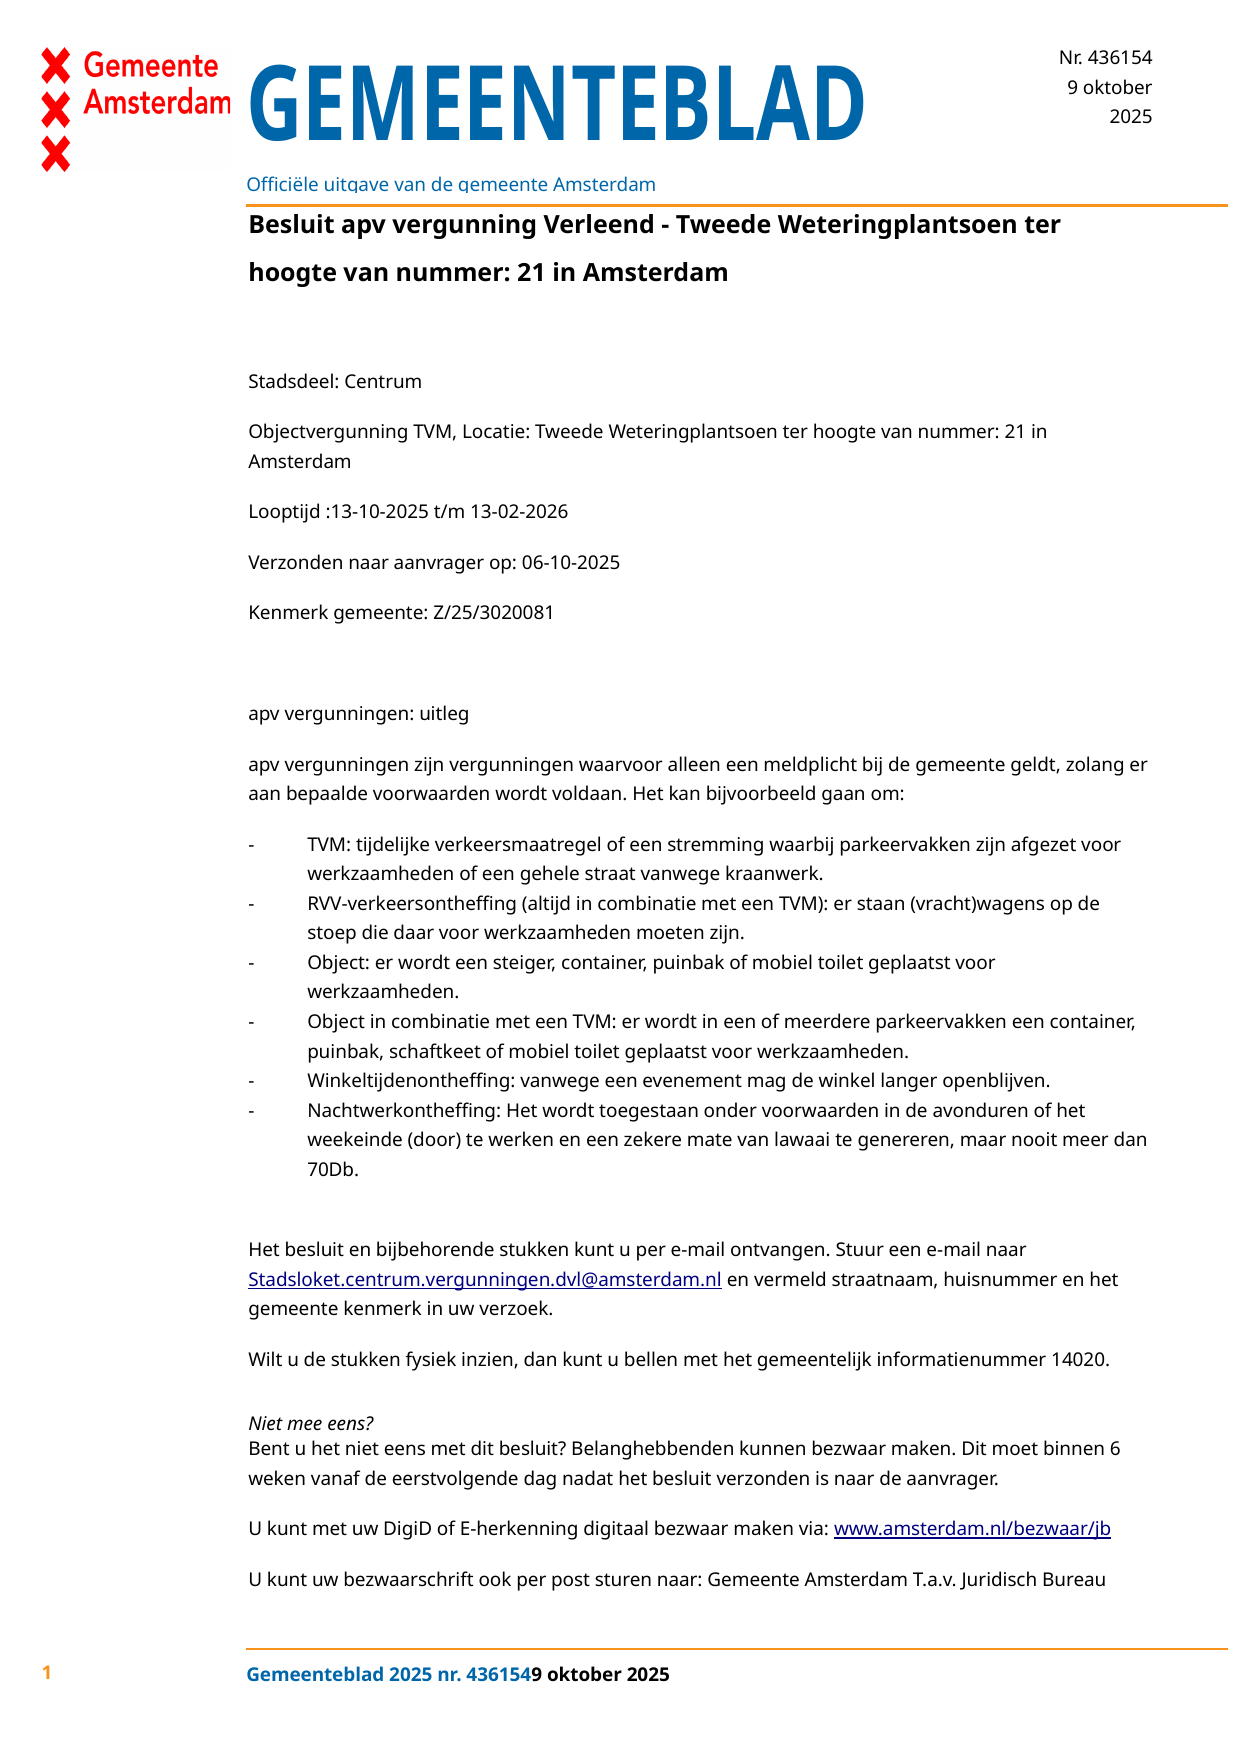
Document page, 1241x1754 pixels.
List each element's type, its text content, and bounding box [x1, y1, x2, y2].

text Looptijd :13-10-2025 t/m 13-02-2026 [248, 499, 1152, 524]
picture [41, 47, 231, 172]
text Kenmerk gemeente: Z/25/3020081 [248, 599, 1152, 625]
list Nachtwerkontheffing: Het wordt toegestaan onder voorwaarden in de avonduren of het weekeinde (door) te werken en een zekere mate van lawaai te genereren, maar nooit meer dan 70Db. [248, 1097, 1152, 1182]
list TVM: tijdelijke verkeersmaatregel of een stremming waarbij parkeervakken zijn afgezet voor werkzaamheden of een gehele straat vanwege kraanwerk. [248, 831, 1152, 886]
list Object: er wordt een steiger, container, puinbak of mobiel toilet geplaatst voor werkzaamheden. [248, 949, 1152, 1004]
text apv vergunningen zijn vergunningen waarvoor alleen een meldplicht bij de gemeente geldt, zolang er aan bepaalde voorwaarden wordt voldaan. Het kan bijvoorbeeld gaan om: [248, 751, 1152, 806]
text U kunt uw bezwaarschrift ook per post sturen naar: Gemeente Amsterdam T.a.v. Juridisch Bureau [248, 1566, 1152, 1592]
text Wilt u de stukken fysiek inzien, dan kunt u bellen met het gemeentelijk informatienummer 14020. [248, 1346, 1152, 1372]
text Besluit apv vergunning Verleend - Tweede Weteringplantsoen ter hoogte van nummer: 21 in Amsterdam [248, 207, 1152, 288]
text Stadsdeel: Centrum [248, 368, 1152, 394]
text apv vergunningen: uitleg [248, 700, 1152, 726]
text Objectvergunning TVM, Locatie: Tweede Weteringplantsoen ter hoogte van nummer: 21 in Amsterdam [248, 419, 1152, 474]
text Verzonden naar aanvrager op: 06-10-2025 [248, 549, 1152, 575]
text U kunt met uw DigiD of E-herkenning digitaal bezwaar maken via: www.amsterdam.nl/bezwaar/jb [248, 1516, 1152, 1541]
text Bent u het niet eens met dit besluit? Belanghebbenden kunnen bezwaar maken. Dit moet binnen 6 weken vanaf de eerstvolgende dag nadat het besluit verzonden is naar de aanvrager. [248, 1436, 1152, 1491]
list RVV-verkeersontheffing (altijd in combinatie met een TVM): er staan (vracht)wagens op de stoep die daar voor werkzaamheden moeten zijn. [248, 890, 1152, 945]
text Niet mee eens? [248, 1410, 1152, 1436]
list Winkeltijdenontheffing: vanwege een evenement mag de winkel langer openblijven. [248, 1067, 1152, 1093]
text Het besluit en bijbehorende stukken kunt u per e-mail ontvangen. Stuur een e-mail naar Stadsloket.centrum.vergunningen.dvl@amsterdam.nl en vermeld straatnaam, huisnummer en het gemeente kenmerk in uw verzoek. [248, 1236, 1152, 1321]
list Object in combinatie met een TVM: er wordt in een of meerdere parkeervakken een container, puinbak, schaftkeet of mobiel toilet geplaatst voor werkzaamheden. [248, 1008, 1152, 1064]
